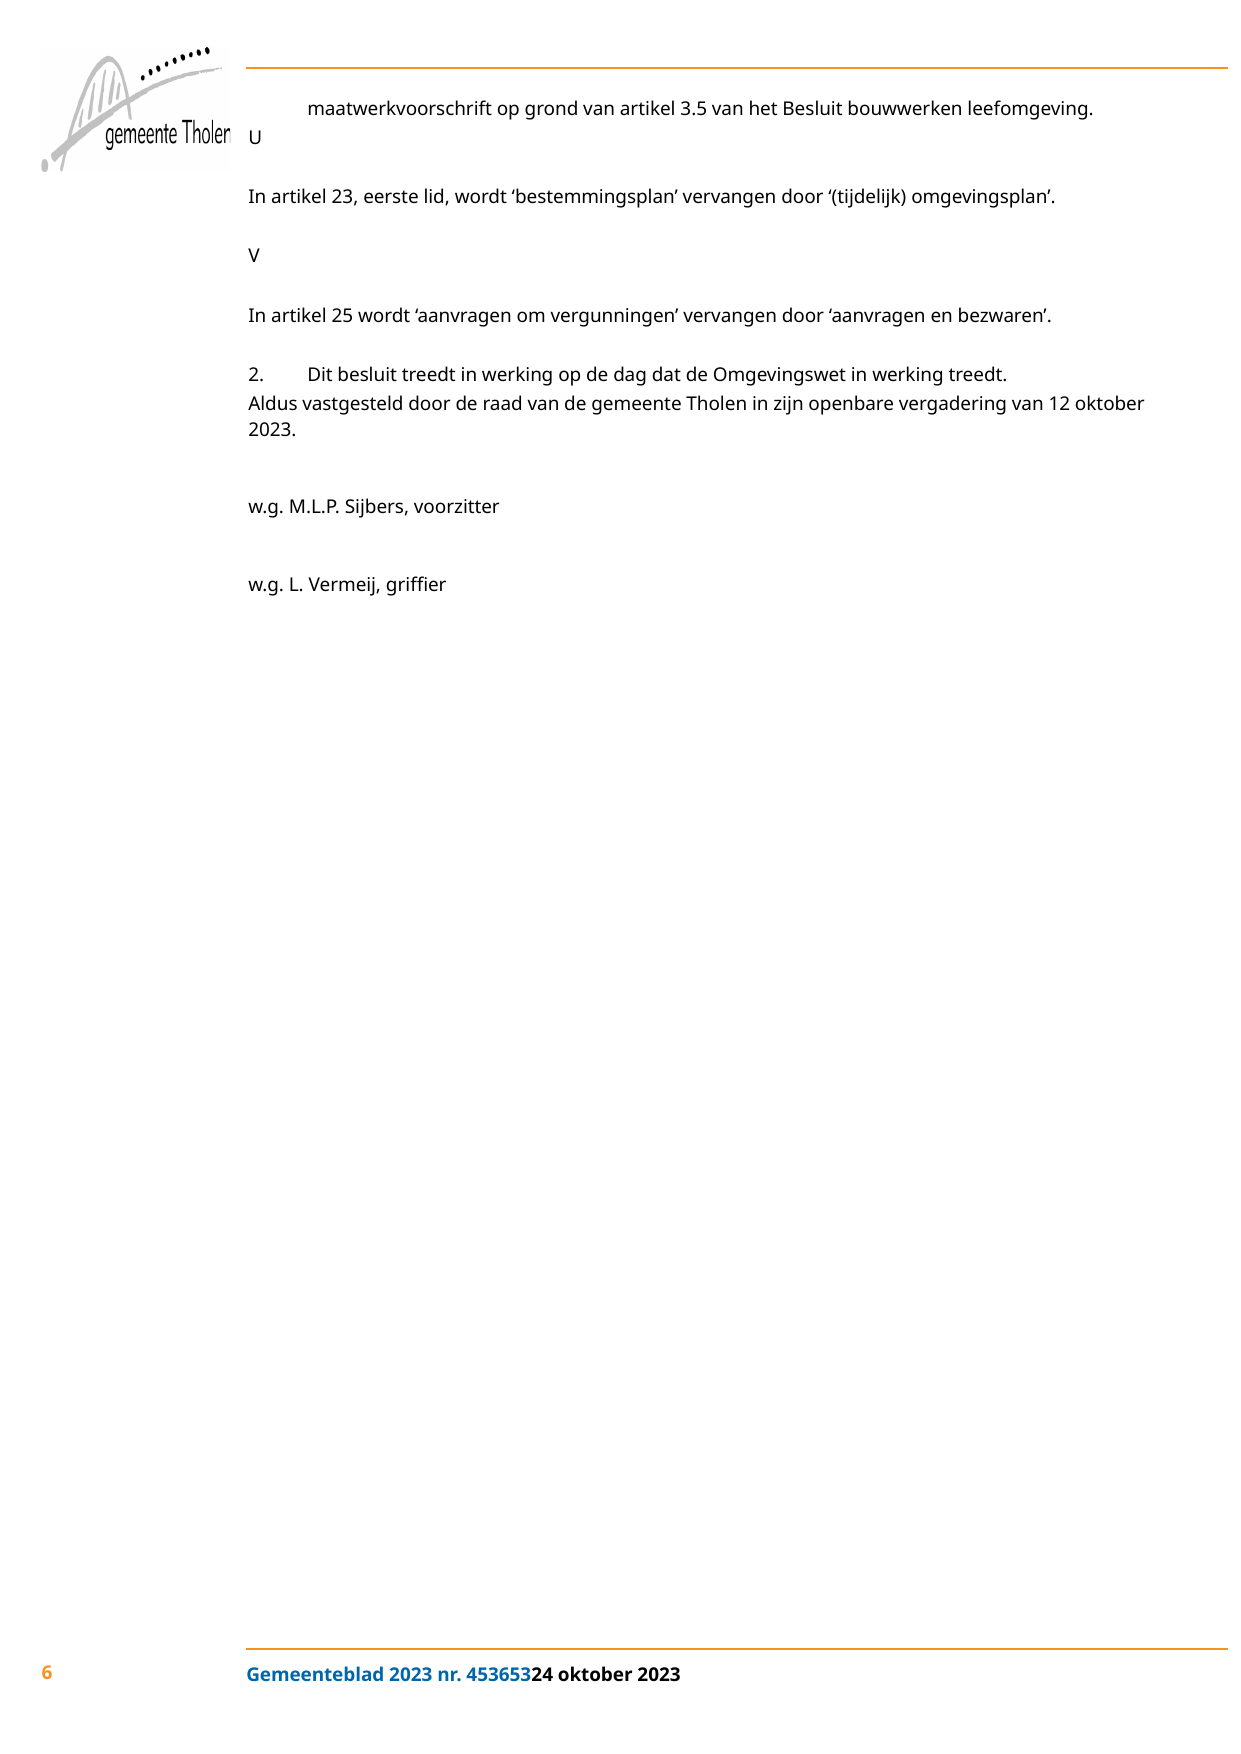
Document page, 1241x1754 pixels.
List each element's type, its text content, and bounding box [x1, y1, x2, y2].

list Dit besluit treedt in werking op de dag dat de Omgevingswet in werking treedt. [248, 361, 1152, 387]
text In artikel 23, eerste lid, wordt ‘bestemmingsplan’ vervangen door ‘(tijdelijk) omgevingsplan’. [248, 183, 1152, 209]
text Aldus vastgesteld door de raad van de gemeente Tholen in zijn openbare vergadering van 12 oktober 2023. [248, 391, 1152, 442]
picture [41, 47, 231, 172]
text In artikel 25 wordt ‘aanvragen om vergunningen’ vervangen door ‘aanvragen en bezwaren’. [248, 302, 1152, 328]
text U [248, 124, 1152, 150]
list maatwerkvoorschrift op grond van artikel 3.5 van het Besluit bouwwerken leefomgeving. [248, 95, 1152, 121]
text V [248, 243, 1152, 268]
text w.g. L. Vermeij, griffier [248, 571, 1152, 596]
text w.g. M.L.P. Sijbers, voorzitter [248, 493, 1152, 519]
